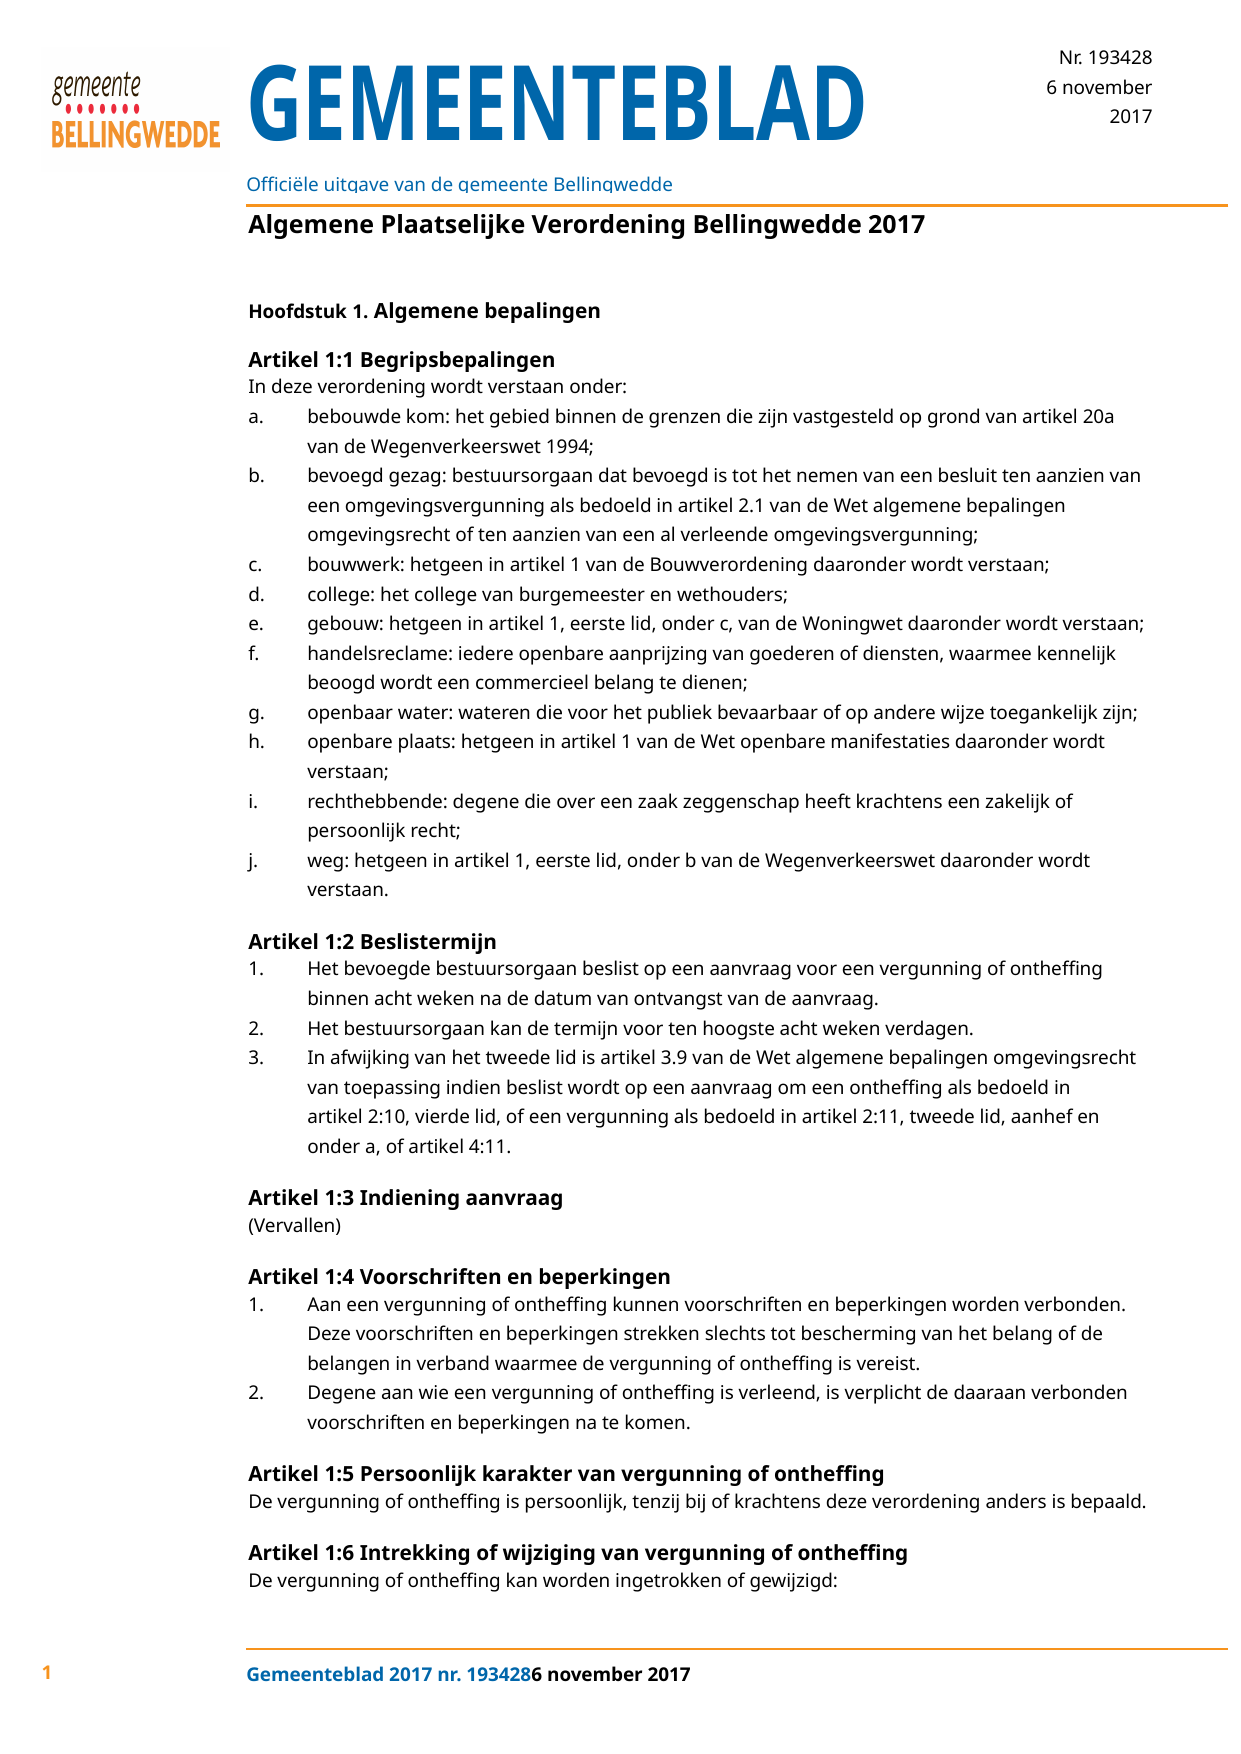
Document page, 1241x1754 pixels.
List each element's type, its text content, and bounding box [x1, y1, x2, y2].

list bouwwerk: hetgeen in artikel 1 van de Bouwverordening daaronder wordt verstaan; [248, 551, 1152, 577]
list bebouwde kom: het gebied binnen de grenzen die zijn vastgesteld op grond van artikel 20a van de Wegenverkeerswet 1994; [248, 403, 1152, 459]
list bevoegd gezag: bestuursorgaan dat bevoegd is tot het nemen van een besluit ten aanzien van een omgevingsvergunning als bedoeld in artikel 2.1 van de Wet algemene bepalingen omgevingsrecht of ten aanzien van een al verleende omgevingsvergunning; [248, 462, 1152, 547]
text Artikel 1:6 Intrekking of wijziging van vergunning of ontheffing [248, 1538, 1152, 1567]
text Hoofdstuk 1. Algemene bepalingen [248, 296, 1152, 324]
list college: het college van burgemeester en wethouders; [248, 581, 1152, 607]
text Algemene Plaatselijke Verordening Bellingwedde 2017 [248, 207, 1152, 241]
text Artikel 1:1 Begripsbepalingen [248, 345, 1152, 374]
text Artikel 1:4 Voorschriften en beperkingen [248, 1262, 1152, 1291]
text Artikel 1:3 Indiening aanvraag [248, 1183, 1152, 1212]
list Degene aan wie een vergunning of ontheffing is verleend, is verplicht de daaraan verbonden voorschriften en beperkingen na te komen. [248, 1379, 1152, 1435]
list openbaar water: wateren die voor het publiek bevaarbaar of op andere wijze toegankelijk zijn; [248, 699, 1152, 725]
text De vergunning of ontheffing kan worden ingetrokken of gewijzigd: [248, 1567, 1152, 1592]
text Artikel 1:2 Beslistermijn [248, 927, 1152, 956]
list Het bevoegde bestuursorgaan beslist op een aanvraag voor een vergunning of ontheffing binnen acht weken na de datum van ontvangst van de aanvraag. [248, 956, 1152, 1011]
list In afwijking van het tweede lid is artikel 3.9 van de Wet algemene bepalingen omgevingsrecht van toepassing indien beslist wordt op een aanvraag om een ontheffing als bedoeld in artikel 2:10, vierde lid, of een vergunning als bedoeld in artikel 2:11, tweede lid, aanhef en onder a, of artikel 4:11. [248, 1044, 1152, 1159]
list rechthebbende: degene die over een zaak zeggenschap heeft krachtens een zakelijk of persoonlijk recht; [248, 788, 1152, 843]
list openbare plaats: hetgeen in artikel 1 van de Wet openbare manifestaties daaronder wordt verstaan; [248, 729, 1152, 784]
list Het bestuursorgaan kan de termijn voor ten hoogste acht weken verdagen. [248, 1015, 1152, 1040]
text In deze verordening wordt verstaan onder: [248, 374, 1152, 399]
picture [41, 47, 231, 172]
list gebouw: hetgeen in artikel 1, eerste lid, onder c, van de Woningwet daaronder wordt verstaan; [248, 610, 1152, 636]
list handelsreclame: iedere openbare aanprijzing van goederen of diensten, waarmee kennelijk beoogd wordt een commercieel belang te dienen; [248, 640, 1152, 695]
text (Vervallen) [248, 1212, 1152, 1238]
list weg: hetgeen in artikel 1, eerste lid, onder b van de Wegenverkeerswet daaronder wordt verstaan. [248, 847, 1152, 902]
text Artikel 1:5 Persoonlijk karakter van vergunning of ontheffing [248, 1459, 1152, 1488]
text De vergunning of ontheffing is persoonlijk, tenzij bij of krachtens deze verordening anders is bepaald. [248, 1488, 1152, 1514]
list Aan een vergunning of ontheffing kunnen voorschriften en beperkingen worden verbonden. Deze voorschriften en beperkingen strekken slechts tot bescherming van het belang of de belangen in verband waarmee de vergunning of ontheffing is vereist. [248, 1291, 1152, 1376]
